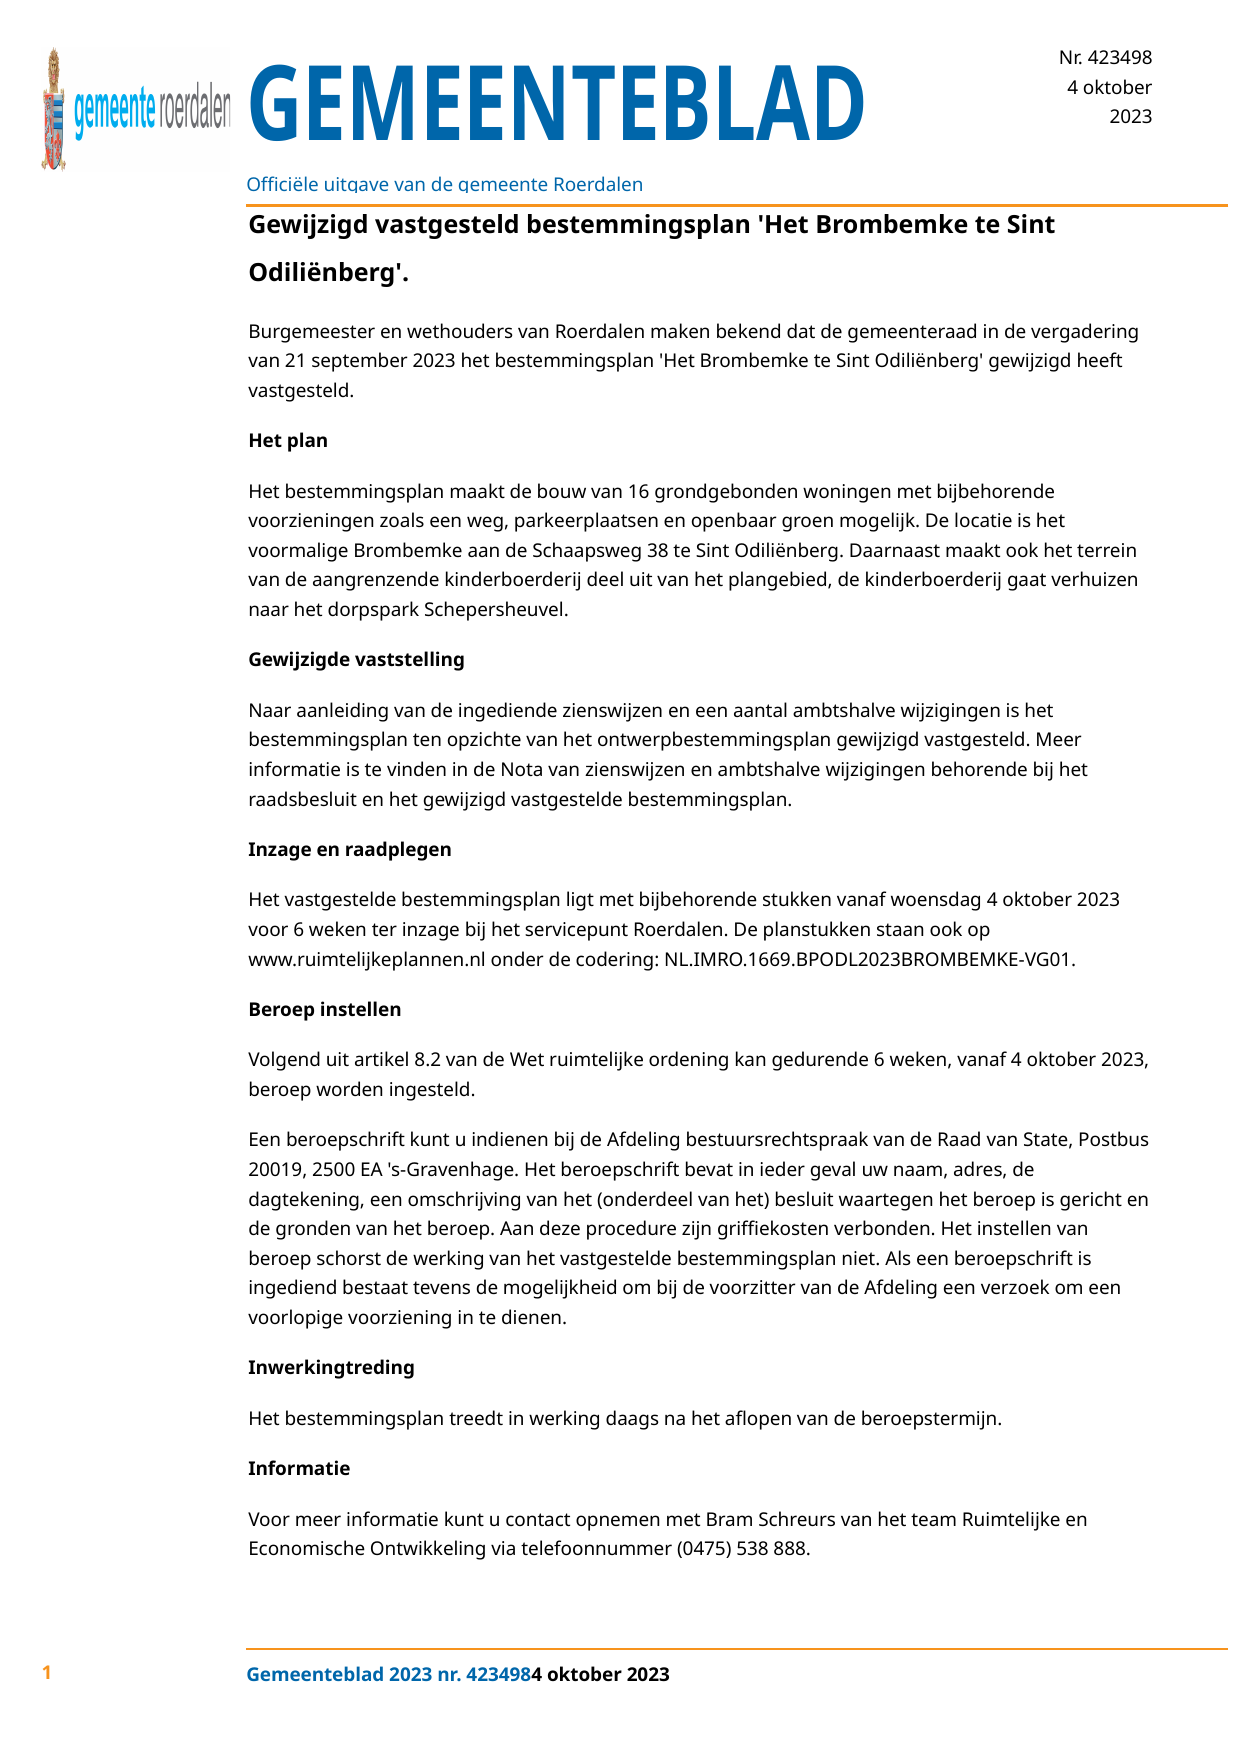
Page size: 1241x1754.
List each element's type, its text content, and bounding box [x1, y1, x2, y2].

text Het bestemmingsplan maakt de bouw van 16 grondgebonden woningen met bijbehorende voorzieningen zoals een weg, parkeerplaatsen en openbaar groen mogelijk. De locatie is het voormalige Brombemke aan de Schaapsweg 38 te Sint Odiliënberg. Daarnaast maakt ook het terrein van de aangrenzende kinderboerderij deel uit van het plangebied, de kinderboerderij gaat verhuizen naar het dorpspark Schepersheuvel. [248, 478, 1152, 622]
picture [41, 47, 231, 172]
text Inzage en raadplegen [248, 836, 1152, 862]
text Gewijzigde vaststelling [248, 647, 1152, 672]
text Burgemeester en wethouders van Roerdalen maken bekend dat de gemeenteraad in de vergadering van 21 september 2023 het bestemmingsplan 'Het Brombemke te Sint Odiliënberg' gewijzigd heeft vastgesteld. [248, 318, 1152, 403]
text Volgend uit artikel 8.2 van de Wet ruimtelijke ordening kan gedurende 6 weken, vanaf 4 oktober 2023, beroep worden ingesteld. [248, 1047, 1152, 1102]
text Gewijzigd vastgesteld bestemmingsplan 'Het Brombemke te Sint Odiliënberg'. [248, 207, 1152, 288]
text Inwerkingtreding [248, 1354, 1152, 1380]
text Een beroepschrift kunt u indienen bij de Afdeling bestuursrechtspraak van de Raad van State, Postbus 20019, 2500 EA 's-Gravenhage. Het beroepschrift bevat in ieder geval uw naam, adres, de dagtekening, een omschrijving van het (onderdeel van het) besluit waartegen het beroep is gericht en de gronden van het beroep. Aan deze procedure zijn griffiekosten verbonden. Het instellen van beroep schorst de werking van het vastgestelde bestemmingsplan niet. Als een beroepschrift is ingediend bestaat tevens de mogelijkheid om bij de voorzitter van de Afdeling een verzoek om een voorlopige voorziening in te dienen. [248, 1127, 1152, 1330]
text Beroep instellen [248, 996, 1152, 1022]
text Het bestemmingsplan treedt in werking daags na het aflopen van de beroepstermijn. [248, 1405, 1152, 1431]
text Het plan [248, 427, 1152, 453]
text Naar aanleiding van de ingediende zienswijzen en een aantal ambtshalve wijzigingen is het bestemmingsplan ten opzichte van het ontwerpbestemmingsplan gewijzigd vastgesteld. Meer informatie is te vinden in de Nota van zienswijzen en ambtshalve wijzigingen behorende bij het raadsbesluit en het gewijzigd vastgestelde bestemmingsplan. [248, 697, 1152, 812]
text Informatie [248, 1455, 1152, 1481]
text Voor meer informatie kunt u contact opnemen met Bram Schreurs van het team Ruimtelijke en Economische Ontwikkeling via telefoonnummer (0475) 538 888. [248, 1506, 1152, 1561]
text Het vastgestelde bestemmingsplan ligt met bijbehorende stukken vanaf woensdag 4 oktober 2023 voor 6 weken ter inzage bij het servicepunt Roerdalen. De planstukken staan ook op www.ruimtelijkeplannen.nl onder de codering: NL.IMRO.1669.BPODL2023BROMBEMKE-VG01. [248, 887, 1152, 972]
